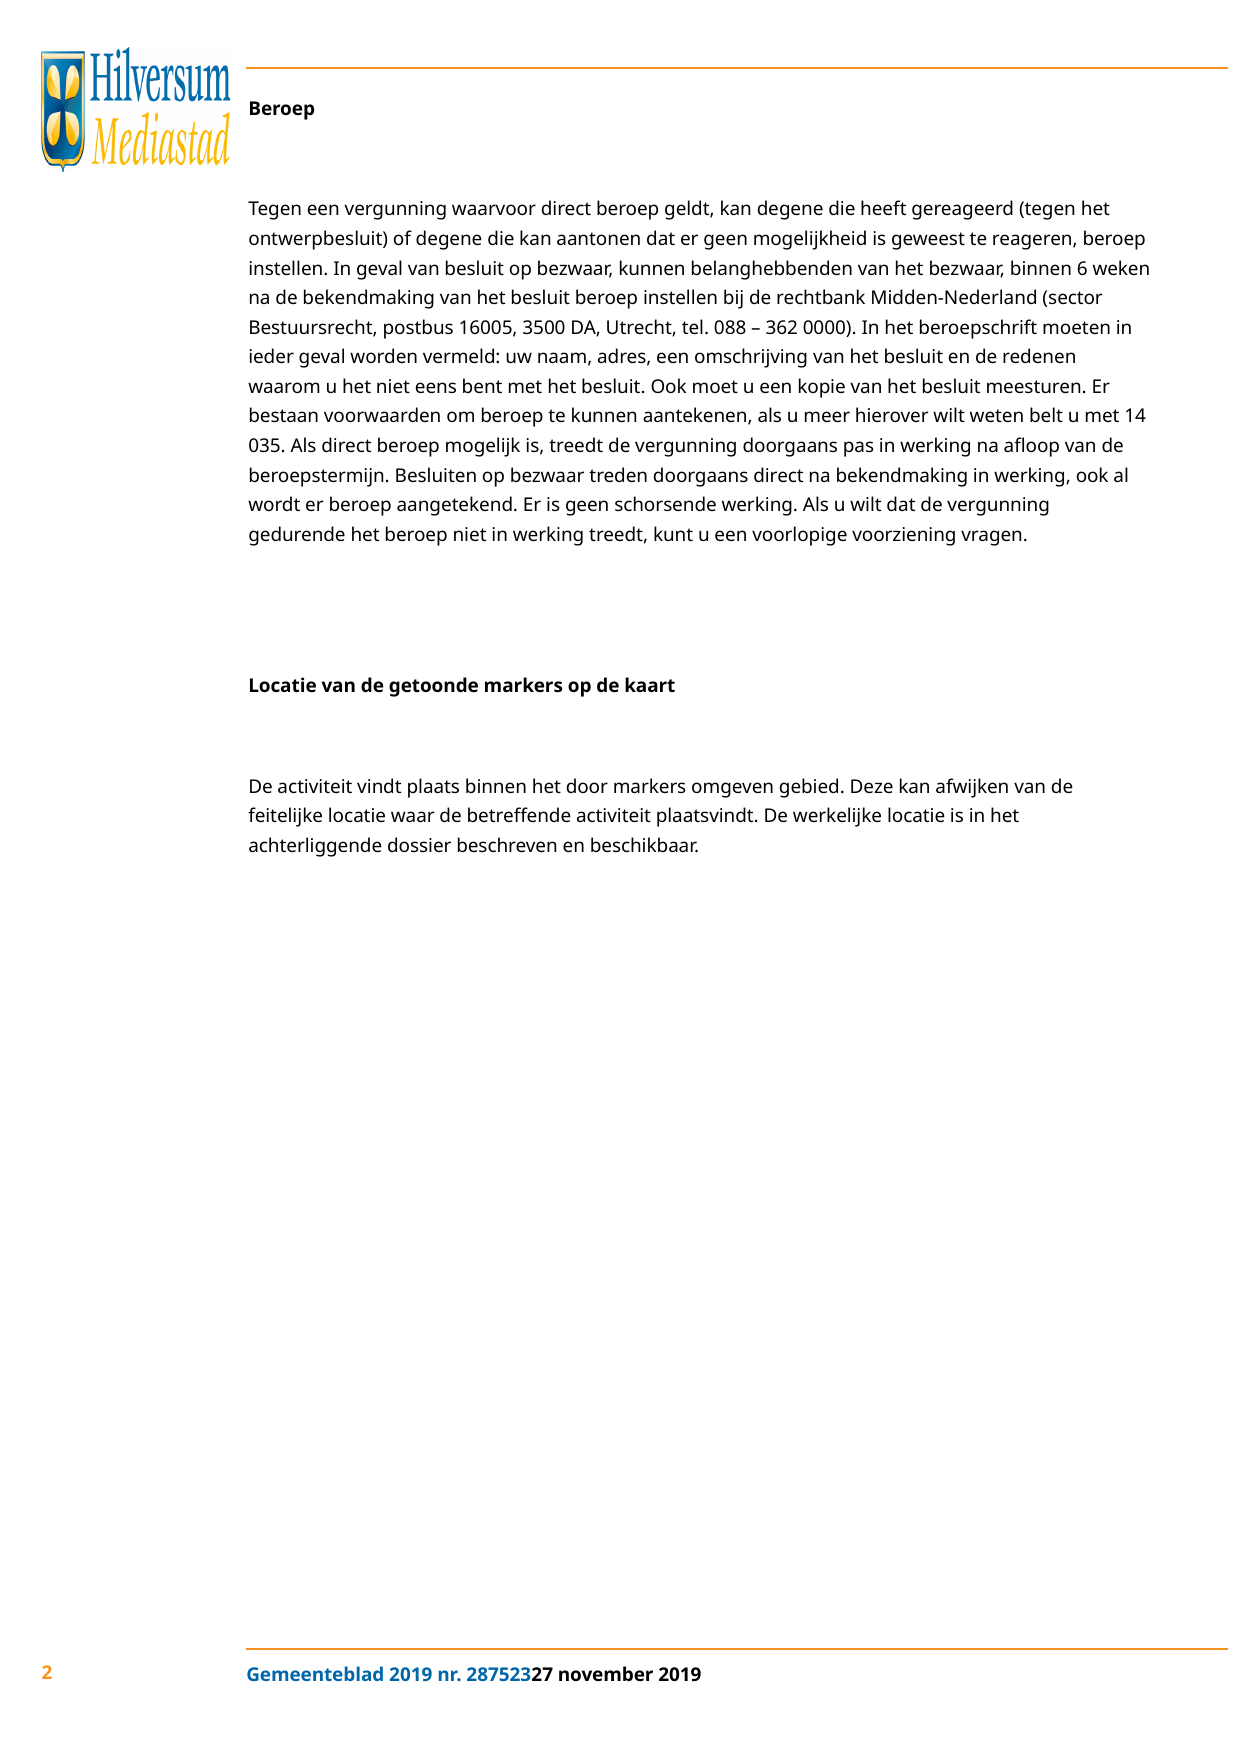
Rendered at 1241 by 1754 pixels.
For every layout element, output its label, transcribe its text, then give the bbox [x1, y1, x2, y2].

text Beroep [248, 95, 1152, 121]
text Tegen een vergunning waarvoor direct beroep geldt, kan degene die heeft gereageerd (tegen het ontwerpbesluit) of degene die kan aantonen dat er geen mogelijkheid is geweest te reageren, beroep instellen. In geval van besluit op bezwaar, kunnen belanghebbenden van het bezwaar, binnen 6 weken na de bekendmaking van het besluit beroep instellen bij de rechtbank Midden-Nederland (sector Bestuursrecht, postbus 16005, 3500 DA, Utrecht, tel. 088 – 362 0000). In het beroepschrift moeten in ieder geval worden vermeld: uw naam, adres, een omschrijving van het besluit en de redenen waarom u het niet eens bent met het besluit. Ook moet u een kopie van het besluit meesturen. Er bestaan voorwaarden om beroep te kunnen aantekenen, als u meer hierover wilt weten belt u met 14 035. Als direct beroep mogelijk is, treedt de vergunning doorgaans pas in werking na afloop van de beroepstermijn. Besluiten op bezwaar treden doorgaans direct na bekendmaking in werking, ook al wordt er beroep aangetekend. Er is geen schorsende werking. Als u wilt dat de vergunning gedurende het beroep niet in werking treedt, kunt u een voorlopige voorziening vragen. [248, 196, 1152, 547]
text Locatie van de getoonde markers op de kaart [248, 672, 1152, 698]
text De activiteit vindt plaats binnen het door markers omgeven gebied. Deze kan afwijken van de feitelijke locatie waar de betreffende activiteit plaatsvindt. De werkelijke locatie is in het achterliggende dossier beschreven en beschikbaar. [248, 773, 1152, 858]
picture [41, 47, 231, 172]
